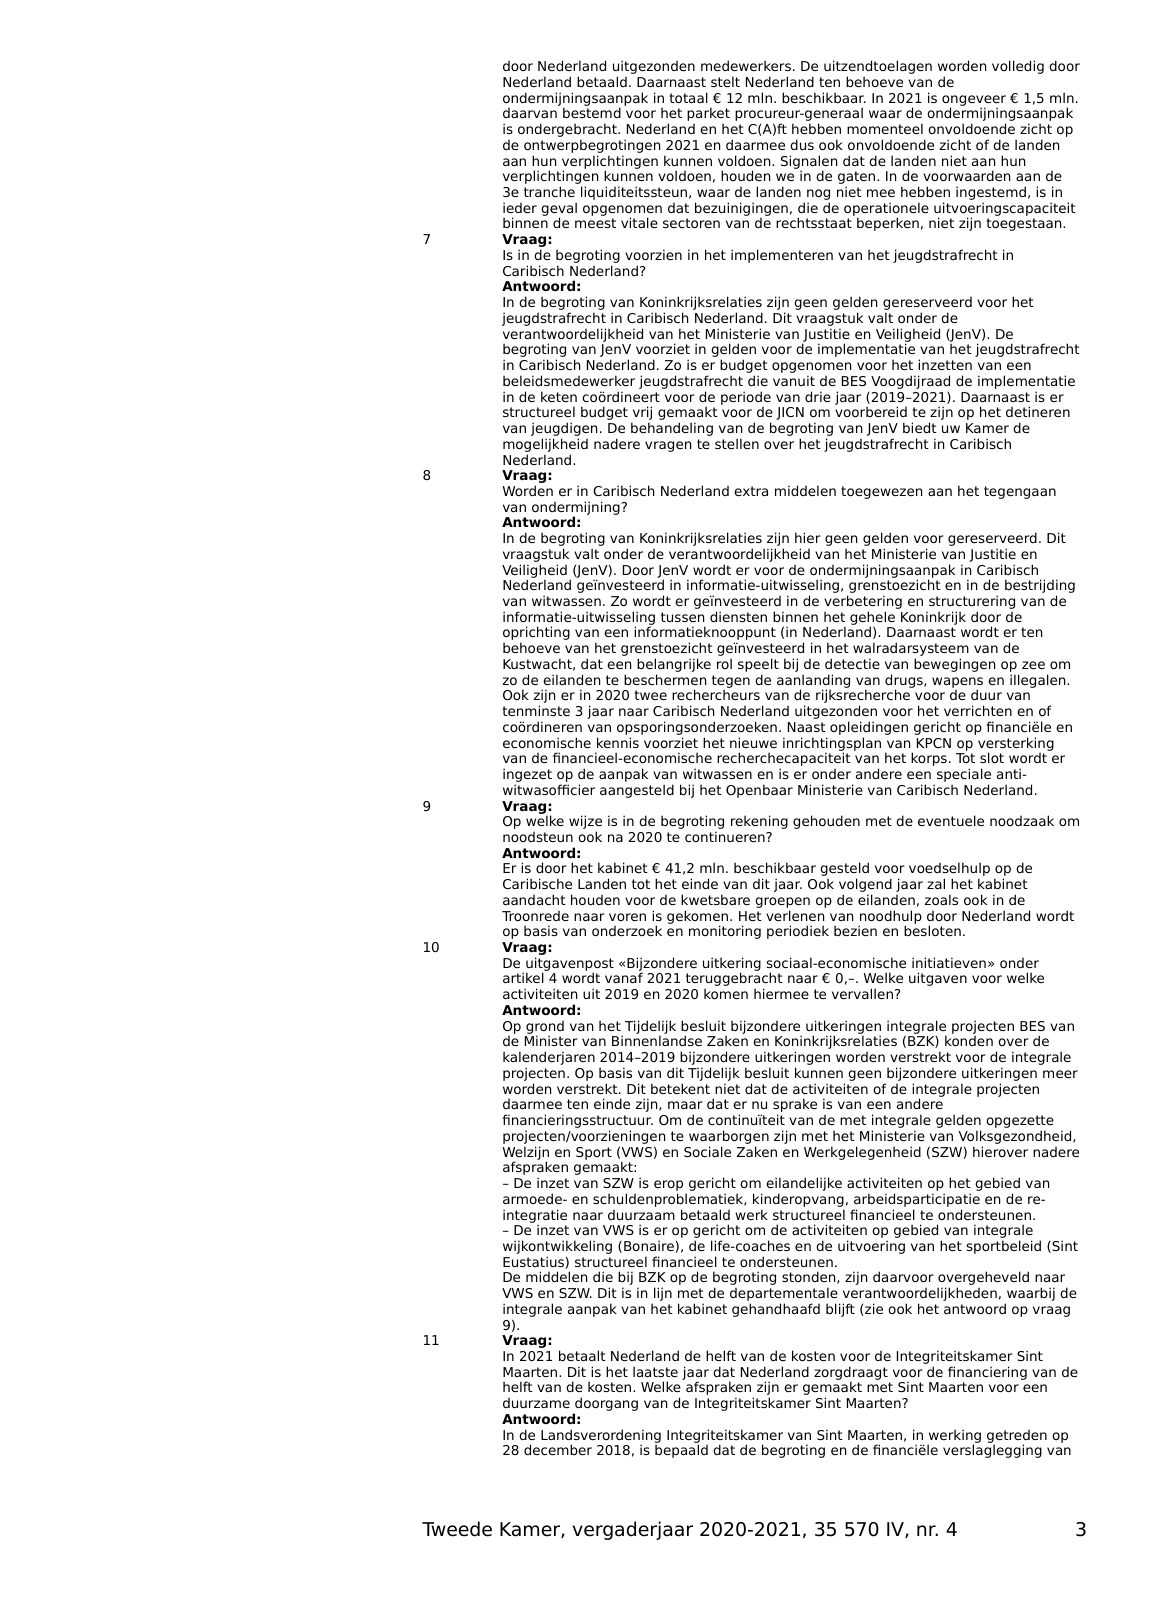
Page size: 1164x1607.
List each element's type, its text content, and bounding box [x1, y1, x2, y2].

table_cell Vraag: In 2021 betaalt Nederland de helft van de kosten voor de Integriteitskamer Sint Maarten. Dit is het laatste jaar dat Nederland zorgdraagt voor de financiering van de helft van de kosten. Welke afspraken zijn er gemaakt met Sint Maarten voor een duurzame doorgang van de Integriteitskamer Sint Maarten? Antwoord: In de Landsverordening Integriteitskamer van Sint Maarten, in werking getreden op 28 december 2018, is bepaald dat de begroting en de financiële verslaglegging van [496, 1333, 1087, 1459]
table_cell 8 [422, 468, 496, 798]
table_cell Vraag: Is in de begroting voorzien in het implementeren van het jeugdstrafrecht in Caribisch Nederland? Antwoord: In de begroting van Koninkrijksrelaties zijn geen gelden gereserveerd voor het jeugdstrafrecht in Caribisch Nederland. Dit vraagstuk valt onder de verantwoordelijkheid van het Ministerie van Justitie en Veiligheid (JenV). De begroting van JenV voorziet in gelden voor de implementatie van het jeugdstrafrecht in Caribisch Nederland. Zo is er budget opgenomen voor het inzetten van een beleidsmedewerker jeugdstrafrecht die vanuit de BES Voogdijraad de implementatie in de keten coördineert voor de periode van drie jaar (2019–2021). Daarnaast is er structureel budget vrij gemaakt voor de JICN om voorbereid te zijn op het detineren van jeugdigen. De behandeling van de begroting van JenV biedt uw Kamer de mogelijkheid nadere vragen te stellen over het jeugdstrafrecht in Caribisch Nederland. [496, 232, 1087, 468]
table_cell [422, 59, 496, 232]
table_cell Vraag: Op welke wijze is in de begroting rekening gehouden met de eventuele noodzaak om noodsteun ook na 2020 te continueren? Antwoord: Er is door het kabinet € 41,2 mln. beschikbaar gesteld voor voedselhulp op de Caribische Landen tot het einde van dit jaar. Ook volgend jaar zal het kabinet aandacht houden voor de kwetsbare groepen op de eilanden, zoals ook in de Troonrede naar voren is gekomen. Het verlenen van noodhulp door Nederland wordt op basis van onderzoek en monitoring periodiek bezien en besloten. [496, 798, 1087, 940]
table_cell 10 [422, 940, 496, 1333]
table_cell 7 [422, 232, 496, 468]
table_cell door Nederland uitgezonden medewerkers. De uitzendtoelagen worden volledig door Nederland betaald. Daarnaast stelt Nederland ten behoeve van de ondermijningsaanpak in totaal € 12 mln. beschikbaar. In 2021 is ongeveer € 1,5 mln. daarvan bestemd voor het parket procureur-generaal waar de ondermijningsaanpak is ondergebracht. Nederland en het C(A)ft hebben momenteel onvoldoende zicht op de ontwerpbegrotingen 2021 en daarmee dus ook onvoldoende zicht of de landen aan hun verplichtingen kunnen voldoen. Signalen dat de landen niet aan hun verplichtingen kunnen voldoen, houden we in de gaten. In de voorwaarden aan de 3e tranche liquiditeitssteun, waar de landen nog niet mee hebben ingestemd, is in ieder geval opgenomen dat bezuinigingen, die de operationele uitvoeringscapaciteit binnen de meest vitale sectoren van de rechtsstaat beperken, niet zijn toegestaan. [496, 59, 1087, 232]
table_cell Vraag: Worden er in Caribisch Nederland extra middelen toegewezen aan het tegengaan van ondermijning? Antwoord: In de begroting van Koninkrijksrelaties zijn hier geen gelden voor gereserveerd. Dit vraagstuk valt onder de verantwoordelijkheid van het Ministerie van Justitie en Veiligheid (JenV). Door JenV wordt er voor de ondermijningsaanpak in Caribisch Nederland geïnvesteerd in informatie-uitwisseling, grenstoezicht en in de bestrijding van witwassen. Zo wordt er geïnvesteerd in de verbetering en structurering van de informatie-uitwisseling tussen diensten binnen het gehele Koninkrijk door de oprichting van een informatieknooppunt (in Nederland). Daarnaast wordt er ten behoeve van het grenstoezicht geïnvesteerd in het walradarsysteem van de Kustwacht, dat een belangrijke rol speelt bij de detectie van bewegingen op zee om zo de eilanden te beschermen tegen de aanlanding van drugs, wapens en illegalen. Ook zijn er in 2020 twee rechercheurs van de rijksrecherche voor de duur van tenminste 3 jaar naar Caribisch Nederland uitgezonden voor het verrichten en of coördineren van opsporingsonderzoeken. Naast opleidingen gericht op financiële en economische kennis voorziet het nieuwe inrichtingsplan van KPCN op versterking van de financieel-economische recherchecapaciteit van het korps. Tot slot wordt er ingezet op de aanpak van witwassen en is er onder andere een speciale anti-witwasofficier aangesteld bij het Openbaar Ministerie van Caribisch Nederland. [496, 468, 1087, 798]
table_cell 9 [422, 798, 496, 940]
table_cell 11 [422, 1333, 496, 1459]
table_cell Vraag: De uitgavenpost «Bijzondere uitkering sociaal-economische initiatieven» onder artikel 4 wordt vanaf 2021 teruggebracht naar € 0,–. Welke uitgaven voor welke activiteiten uit 2019 en 2020 komen hiermee te vervallen? Antwoord: Op grond van het Tijdelijk besluit bijzondere uitkeringen integrale projecten BES van de Minister van Binnenlandse Zaken en Koninkrijksrelaties (BZK) konden over de kalenderjaren 2014–2019 bijzondere uitkeringen worden verstrekt voor de integrale projecten. Op basis van dit Tijdelijk besluit kunnen geen bijzondere uitkeringen meer worden verstrekt. Dit betekent niet dat de activiteiten of de integrale projecten daarmee ten einde zijn, maar dat er nu sprake is van een andere financieringsstructuur. Om de continuïteit van de met integrale gelden opgezette projecten/voorzieningen te waarborgen zijn met het Ministerie van Volksgezondheid, Welzijn en Sport (VWS) en Sociale Zaken en Werkgelegenheid (SZW) hierover nadere afspraken gemaakt: – De inzet van SZW is erop gericht om eilandelijke activiteiten op het gebied van armoede- en schuldenproblematiek, kinderopvang, arbeidsparticipatie en de re-integratie naar duurzaam betaald werk structureel financieel te ondersteunen. – De inzet van VWS is er op gericht om de activiteiten op gebied van integrale wijkontwikkeling (Bonaire), de life-coaches en de uitvoering van het sportbeleid (Sint Eustatius) structureel financieel te ondersteunen. De middelen die bij BZK op de begroting stonden, zijn daarvoor overgeheveld naar VWS en SZW. Dit is in lijn met de departementale verantwoordelijkheden, waarbij de integrale aanpak van het kabinet gehandhaafd blijft (zie ook het antwoord op vraag 9). [496, 940, 1087, 1333]
